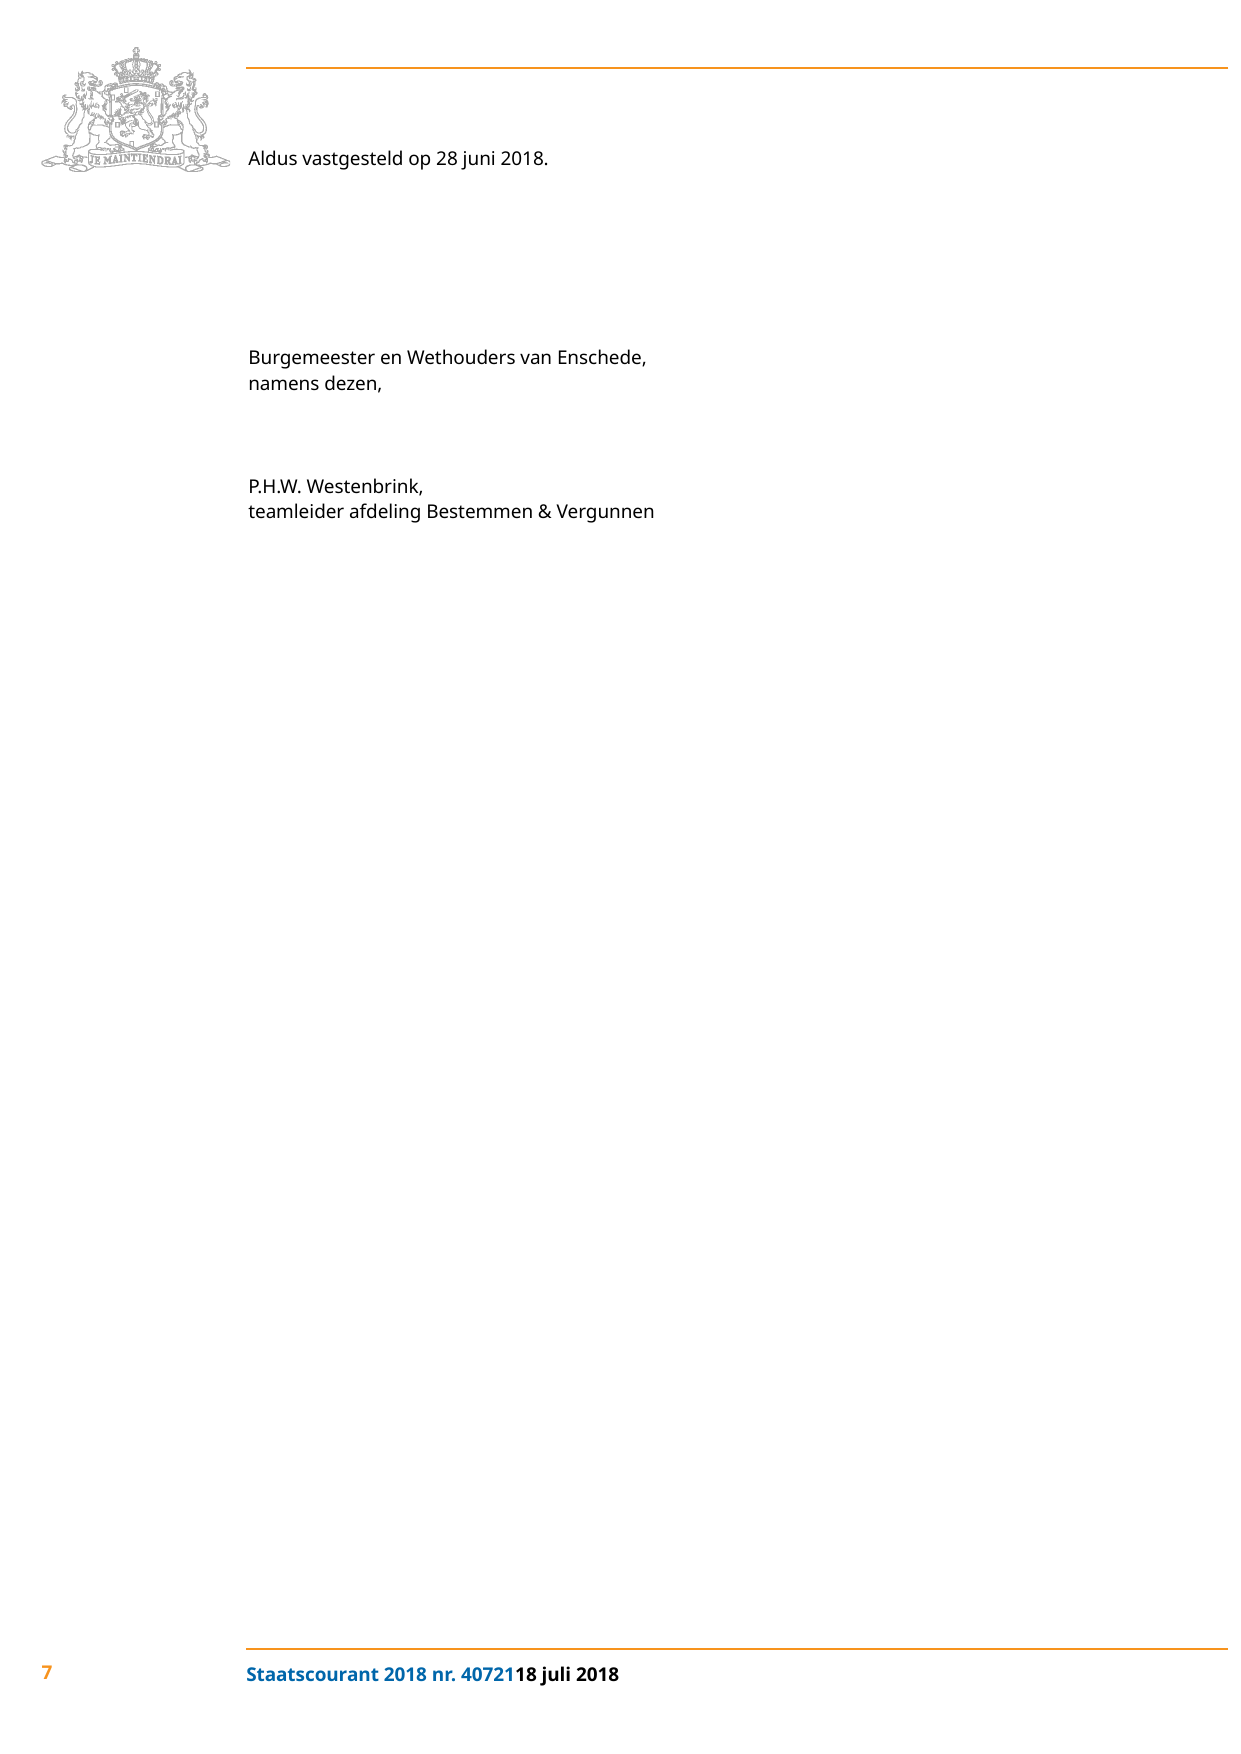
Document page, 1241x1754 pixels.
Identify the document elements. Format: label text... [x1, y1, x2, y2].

text Burgemeester en Wethouders van Enschede, [248, 344, 1152, 370]
picture [41, 47, 231, 172]
text teamleider afdeling Bestemmen & Vergunnen [248, 499, 1152, 524]
text P.H.W. Westenbrink, [248, 473, 1152, 499]
text Aldus vastgesteld op 28 juni 2018. [248, 145, 1152, 171]
text namens dezen, [248, 370, 1152, 396]
